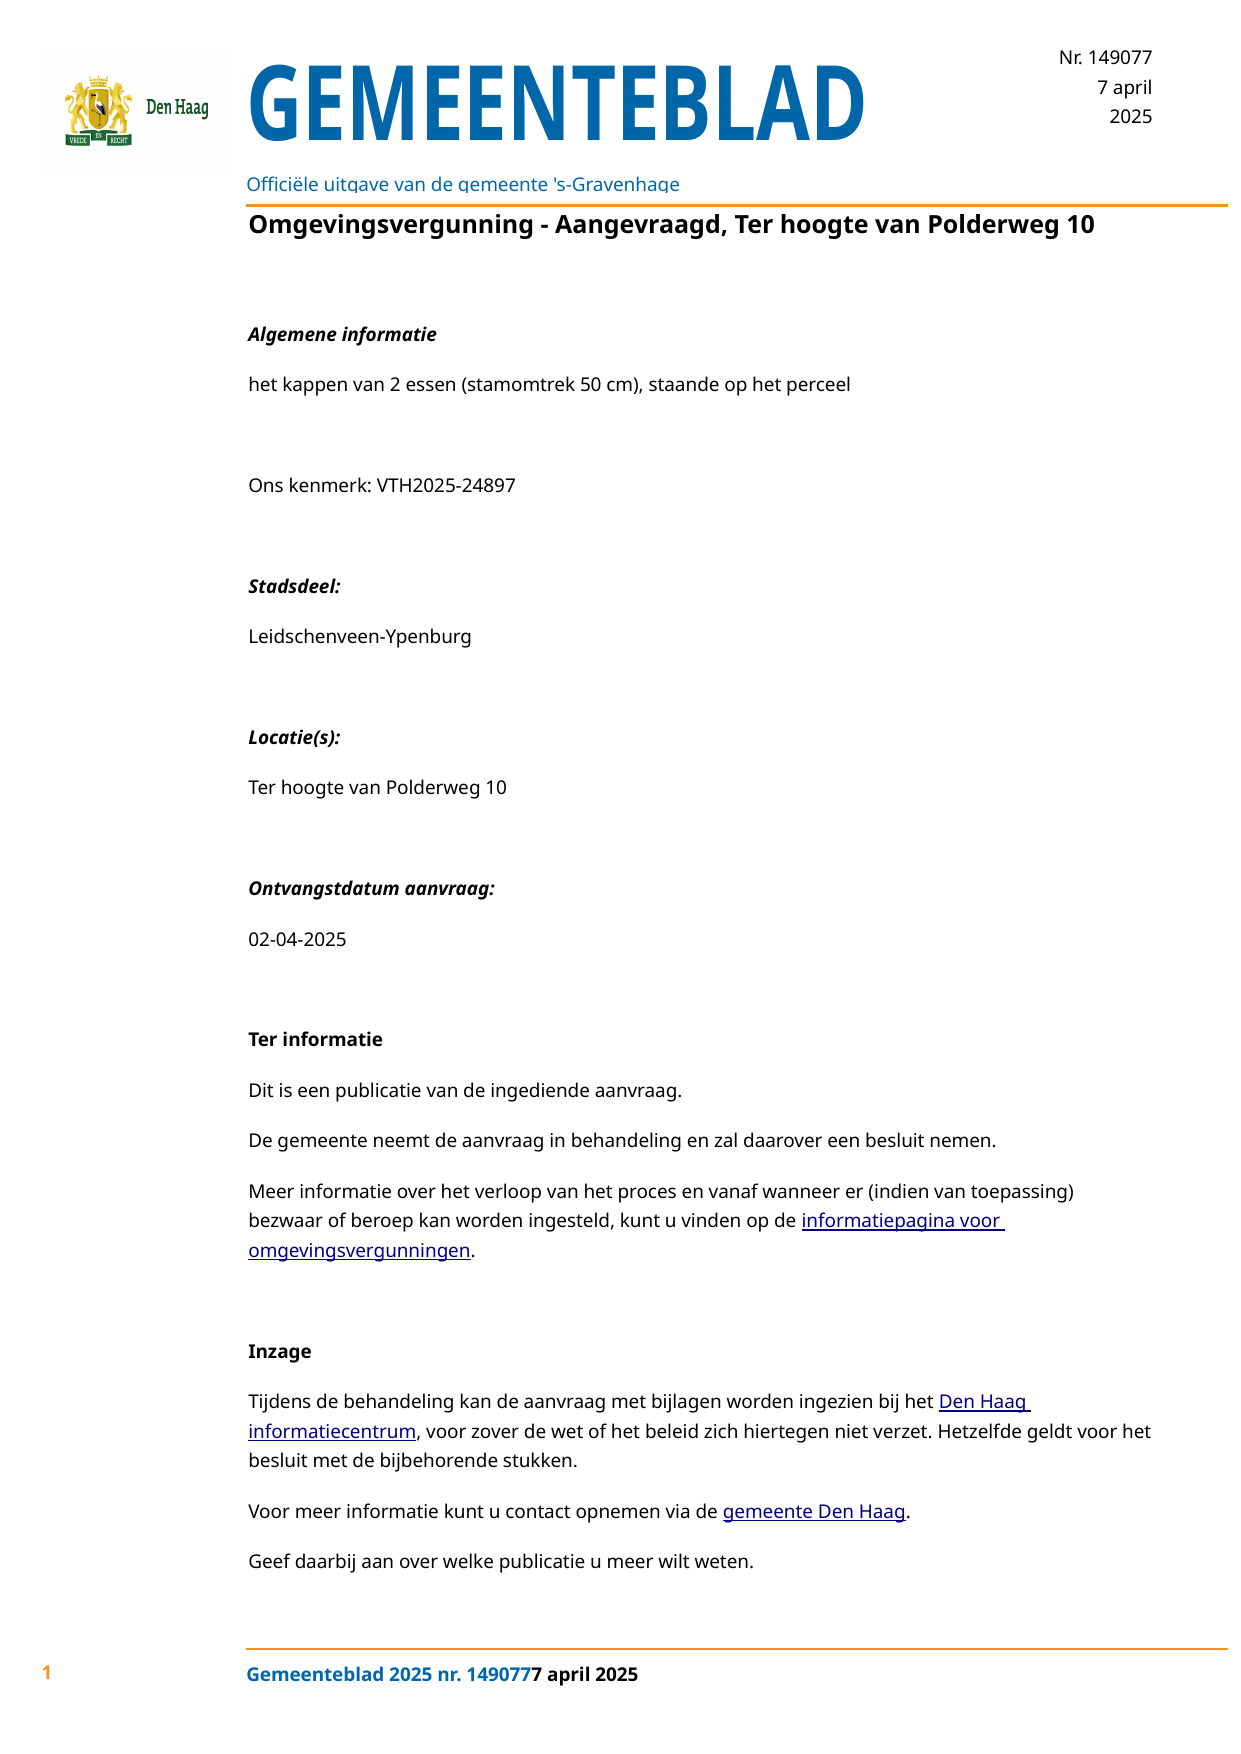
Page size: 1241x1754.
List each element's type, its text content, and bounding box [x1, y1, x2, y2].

text Meer informatie over het verloop van het proces en vanaf wanneer er (indien van toepassing) bezwaar of beroep kan worden ingesteld, kunt u vinden op de informatiepagina voor omgevingsvergunningen. [248, 1178, 1152, 1263]
text Stadsdeel: [248, 573, 1152, 598]
text Inzage [248, 1338, 1152, 1363]
text Voor meer informatie kunt u contact opnemen via de gemeente Den Haag. [248, 1498, 1152, 1523]
text Omgevingsvergunning - Aangevraagd, Ter hoogte van Polderweg 10 [248, 207, 1152, 241]
text Algemene informatie [248, 321, 1152, 346]
text Dit is een publicatie van de ingediende aanvraag. [248, 1077, 1152, 1103]
text Ons kenmerk: VTH2025-24897 [248, 472, 1152, 498]
text Tijdens de behandeling kan de aanvraag met bijlagen worden ingezien bij het Den Haag informatiecentrum, voor zover de wet of het beleid zich hiertegen niet verzet. Hetzelfde geldt voor het besluit met de bijbehorende stukken. [248, 1388, 1152, 1473]
text Locatie(s): [248, 724, 1152, 750]
text 02-04-2025 [248, 926, 1152, 951]
text Ter informatie [248, 1027, 1152, 1052]
text De gemeente neemt de aanvraag in behandeling en zal daarover een besluit nemen. [248, 1127, 1152, 1153]
text Geef daarbij aan over welke publicatie u meer wilt weten. [248, 1548, 1152, 1574]
text het kappen van 2 essen (stamomtrek 50 cm), staande op het perceel [248, 371, 1152, 397]
picture [41, 47, 231, 172]
text Ontvangstdatum aanvraag: [248, 875, 1152, 901]
text Leidschenveen-Ypenburg [248, 623, 1152, 649]
text Ter hoogte van Polderweg 10 [248, 774, 1152, 800]
